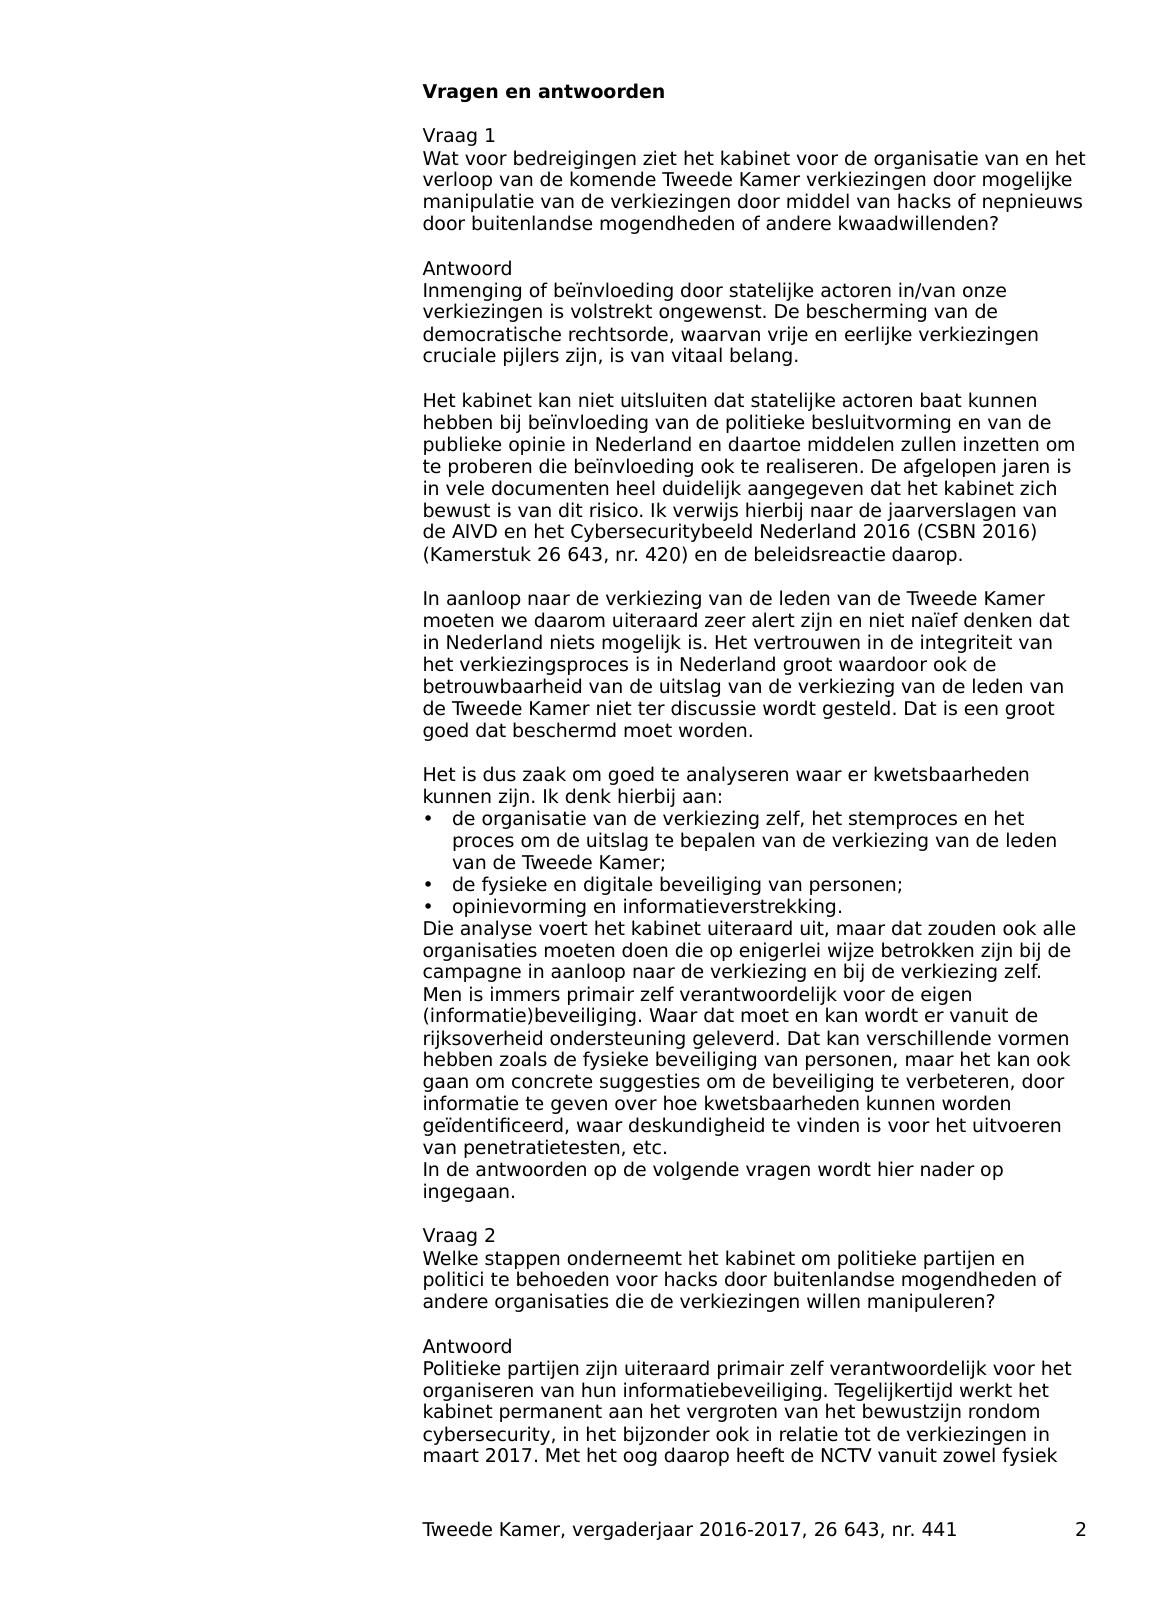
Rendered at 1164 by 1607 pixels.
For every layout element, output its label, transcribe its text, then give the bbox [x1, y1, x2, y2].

text Inmenging of beïnvloeding door statelijke actoren in/van onze verkiezingen is volstrekt ongewenst. De bescherming van de democratische rechtsorde, waarvan vrije en eerlijke verkiezingen cruciale pijlers zijn, is van vitaal belang. [422, 279, 1087, 367]
text Politieke partijen zijn uiteraard primair zelf verantwoordelijk voor het organiseren van hun informatiebeveiliging. Tegelijkertijd werkt het kabinet permanent aan het vergroten van het bewustzijn rondom cybersecurity, in het bijzonder ook in relatie tot de verkiezingen in maart 2017. Met het oog daarop heeft de NCTV vanuit zowel fysiek [422, 1357, 1087, 1467]
text • opinievorming en informatieverstrekking. [422, 896, 1087, 917]
text • de organisatie van de verkiezing zelf, het stemproces en het proces om de uitslag te bepalen van de verkiezing van de leden van de Tweede Kamer; [422, 808, 1087, 873]
text Welke stappen onderneemt het kabinet om politieke partijen en politici te behoeden voor hacks door buitenlandse mogendheden of andere organisaties die de verkiezingen willen manipuleren? [422, 1247, 1087, 1313]
text • de fysieke en digitale beveiliging van personen; [422, 873, 1087, 896]
text Antwoord [422, 257, 1087, 279]
text Wat voor bedreigingen ziet het kabinet voor de organisatie van en het verloop van de komende Tweede Kamer verkiezingen door mogelijke manipulatie van de verkiezingen door middel van hacks of nepnieuws door buitenlandse mogendheden of andere kwaadwillenden? [422, 147, 1087, 235]
subtitle Vragen en antwoorden [422, 81, 1087, 103]
text Het kabinet kan niet uitsluiten dat statelijke actoren baat kunnen hebben bij beïnvloeding van de politieke besluitvorming en van de publieke opinie in Nederland en daartoe middelen zullen inzetten om te proberen die beïnvloeding ook te realiseren. De afgelopen jaren is in vele documenten heel duidelijk aangegeven dat het kabinet zich bewust is van dit risico. Ik verwijs hierbij naar de jaarverslagen van de AIVD en het Cybersecuritybeeld Nederland 2016 (CSBN 2016) (Kamerstuk 26 643, nr. 420) en de beleidsreactie daarop. [422, 389, 1087, 565]
text Het is dus zaak om goed te analyseren waar er kwetsbaarheden kunnen zijn. Ik denk hierbij aan: [422, 764, 1087, 808]
text Vraag 2 [422, 1225, 1087, 1247]
text In de antwoorden op de volgende vragen wordt hier nader op ingegaan. [422, 1159, 1087, 1203]
text Vraag 1 [422, 125, 1087, 147]
text Antwoord [422, 1336, 1087, 1357]
text Die analyse voert het kabinet uiteraard uit, maar dat zouden ook alle organisaties moeten doen die op enigerlei wijze betrokken zijn bij de campagne in aanloop naar de verkiezing en bij de verkiezing zelf. Men is immers primair zelf verantwoordelijk voor de eigen (informatie)beveiliging. Waar dat moet en kan wordt er vanuit de rijksoverheid ondersteuning geleverd. Dat kan verschillende vormen hebben zoals de fysieke beveiliging van personen, maar het kan ook gaan om concrete suggesties om de beveiliging te verbeteren, door informatie te geven over hoe kwetsbaarheden kunnen worden geïdentificeerd, waar deskundigheid te vinden is voor het uitvoeren van penetratietesten, etc. [422, 917, 1087, 1159]
text In aanloop naar de verkiezing van de leden van de Tweede Kamer moeten we daarom uiteraard zeer alert zijn en niet naïef denken dat in Nederland niets mogelijk is. Het vertrouwen in de integriteit van het verkiezingsproces is in Nederland groot waardoor ook de betrouwbaarheid van de uitslag van de verkiezing van de leden van de Tweede Kamer niet ter discussie wordt gesteld. Dat is een groot goed dat beschermd moet worden. [422, 588, 1087, 741]
